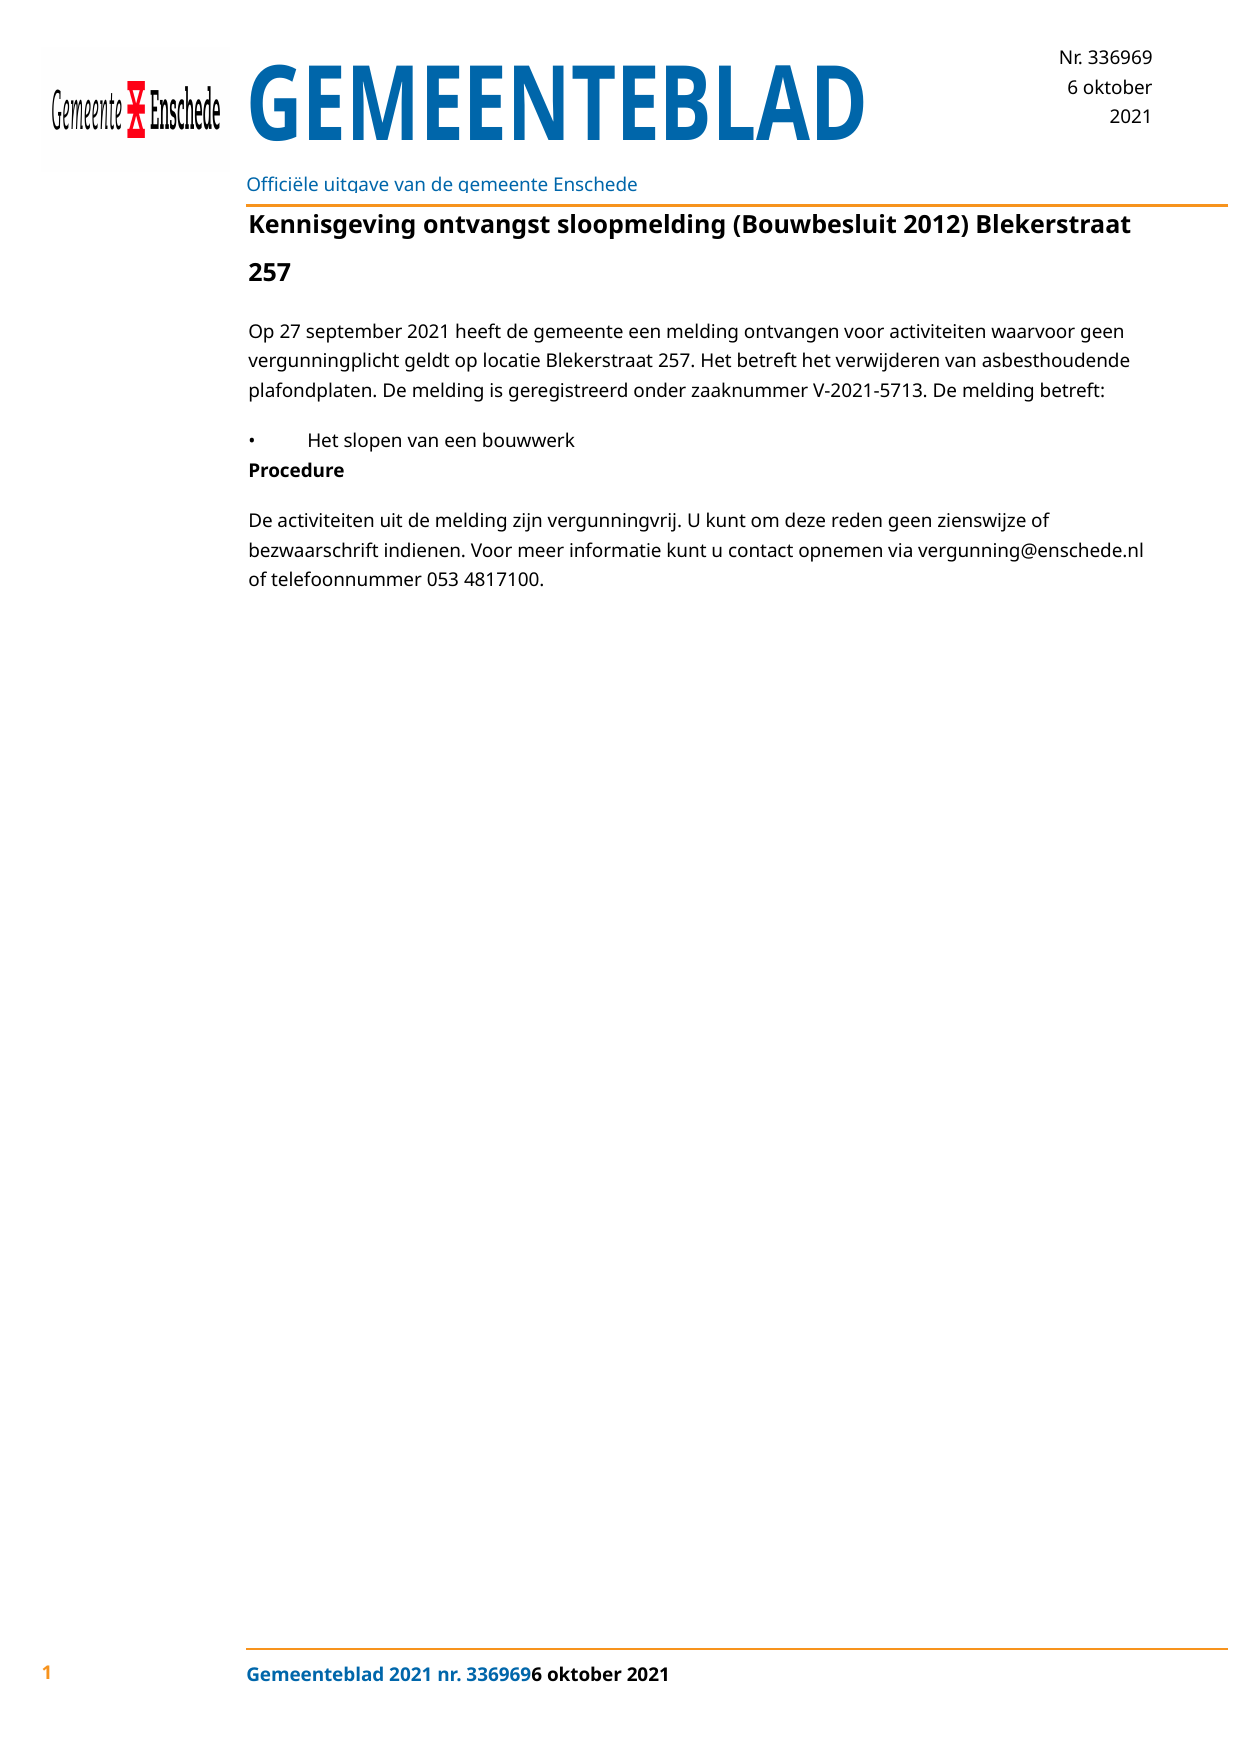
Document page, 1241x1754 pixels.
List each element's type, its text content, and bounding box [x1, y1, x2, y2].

text Op 27 september 2021 heeft de gemeente een melding ontvangen voor activiteiten waarvoor geen vergunningplicht geldt op locatie Blekerstraat 257. Het betreft het verwijderen van asbesthoudende plafondplaten. De melding is geregistreerd onder zaaknummer V-2021-5713. De melding betreft: [248, 318, 1152, 403]
list Het slopen van een bouwwerk [248, 427, 1152, 453]
picture [41, 47, 231, 172]
text Procedure [248, 457, 1152, 483]
text Kennisgeving ontvangst sloopmelding (Bouwbesluit 2012) Blekerstraat 257 [248, 207, 1152, 288]
text De activiteiten uit de melding zijn vergunningvrij. U kunt om deze reden geen zienswijze of bezwaarschrift indienen. Voor meer informatie kunt u contact opnemen via vergunning@enschede.nl of telefoonnummer 053 4817100. [248, 507, 1152, 592]
